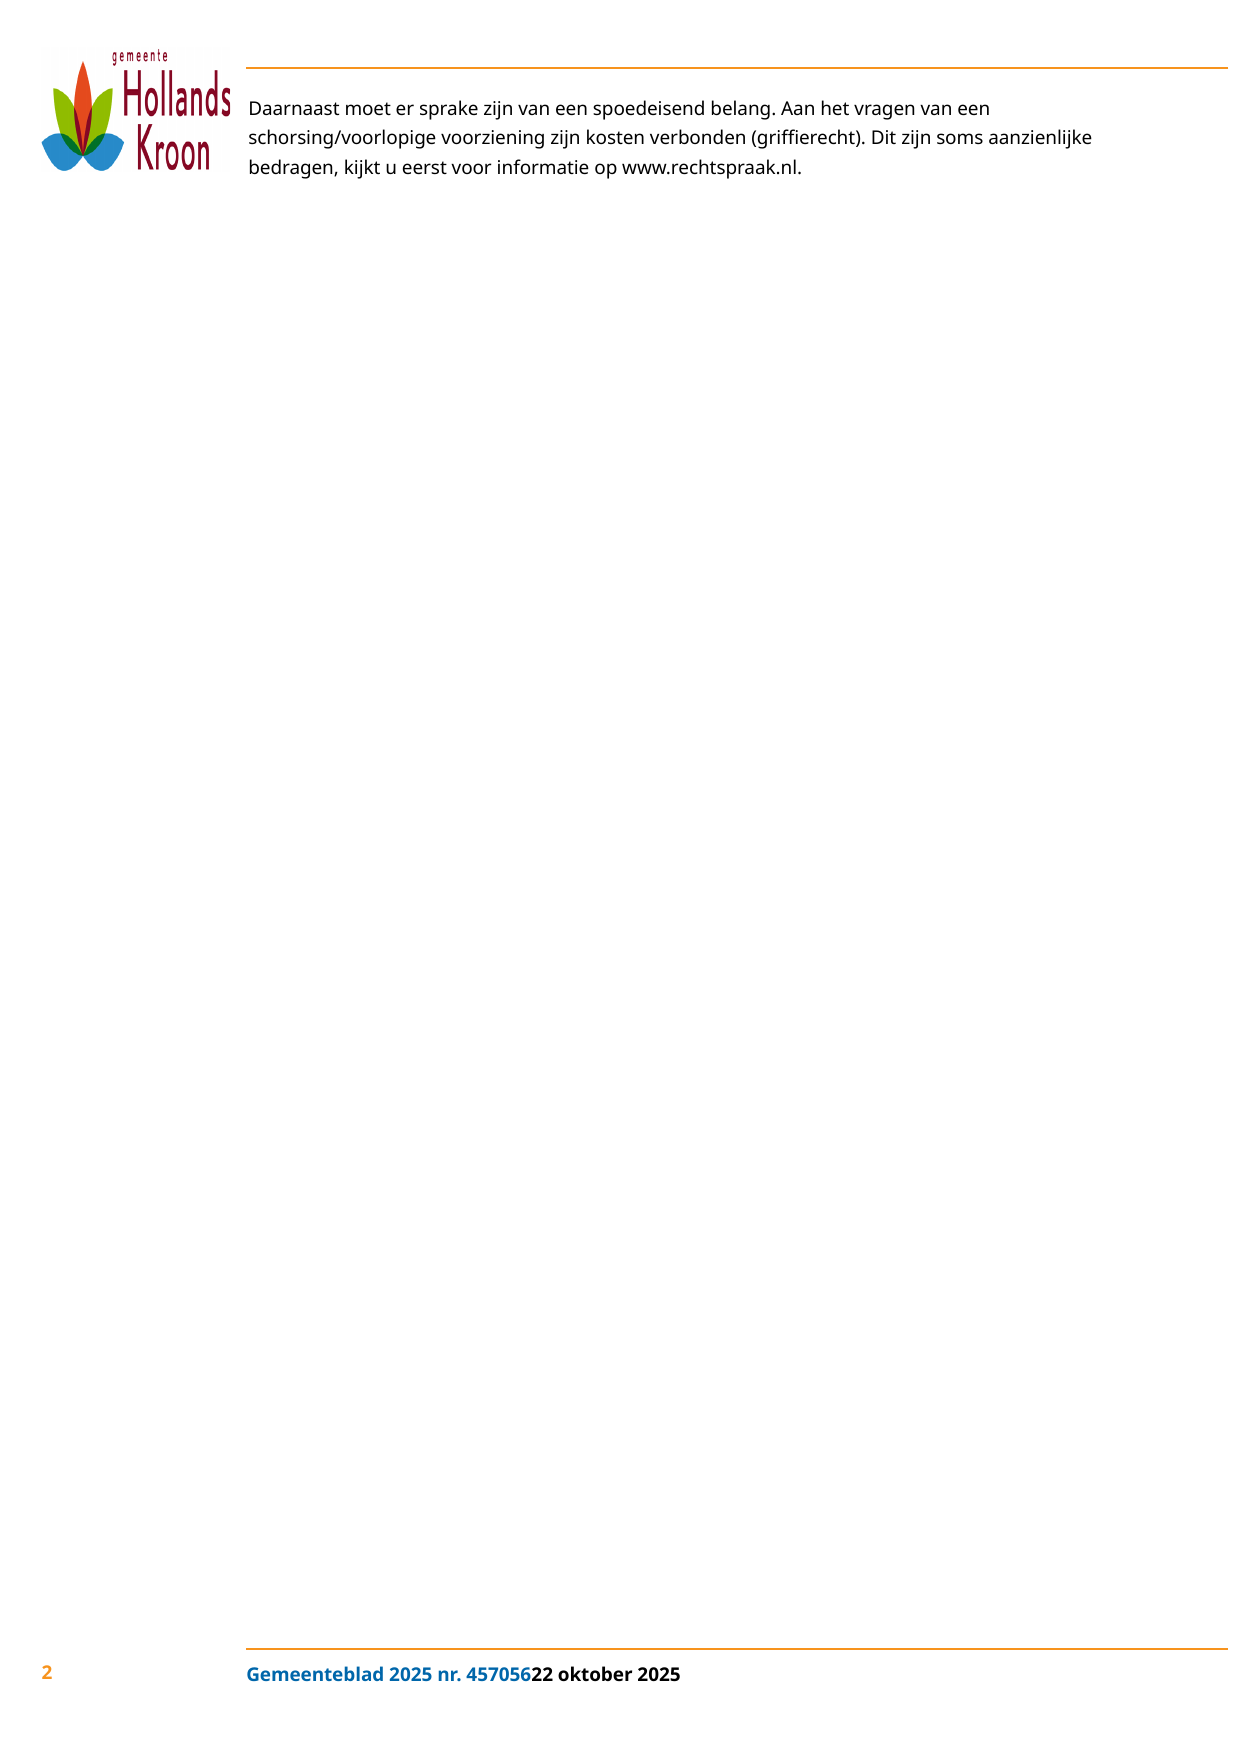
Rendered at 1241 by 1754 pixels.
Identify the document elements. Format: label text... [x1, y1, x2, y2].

text Daarnaast moet er sprake zijn van een spoedeisend belang. Aan het vragen van een schorsing/voorlopige voorziening zijn kosten verbonden (griffierecht). Dit zijn soms aanzienlijke bedragen, kijkt u eerst voor informatie op www.rechtspraak.nl. [248, 95, 1152, 180]
picture [41, 47, 231, 172]
